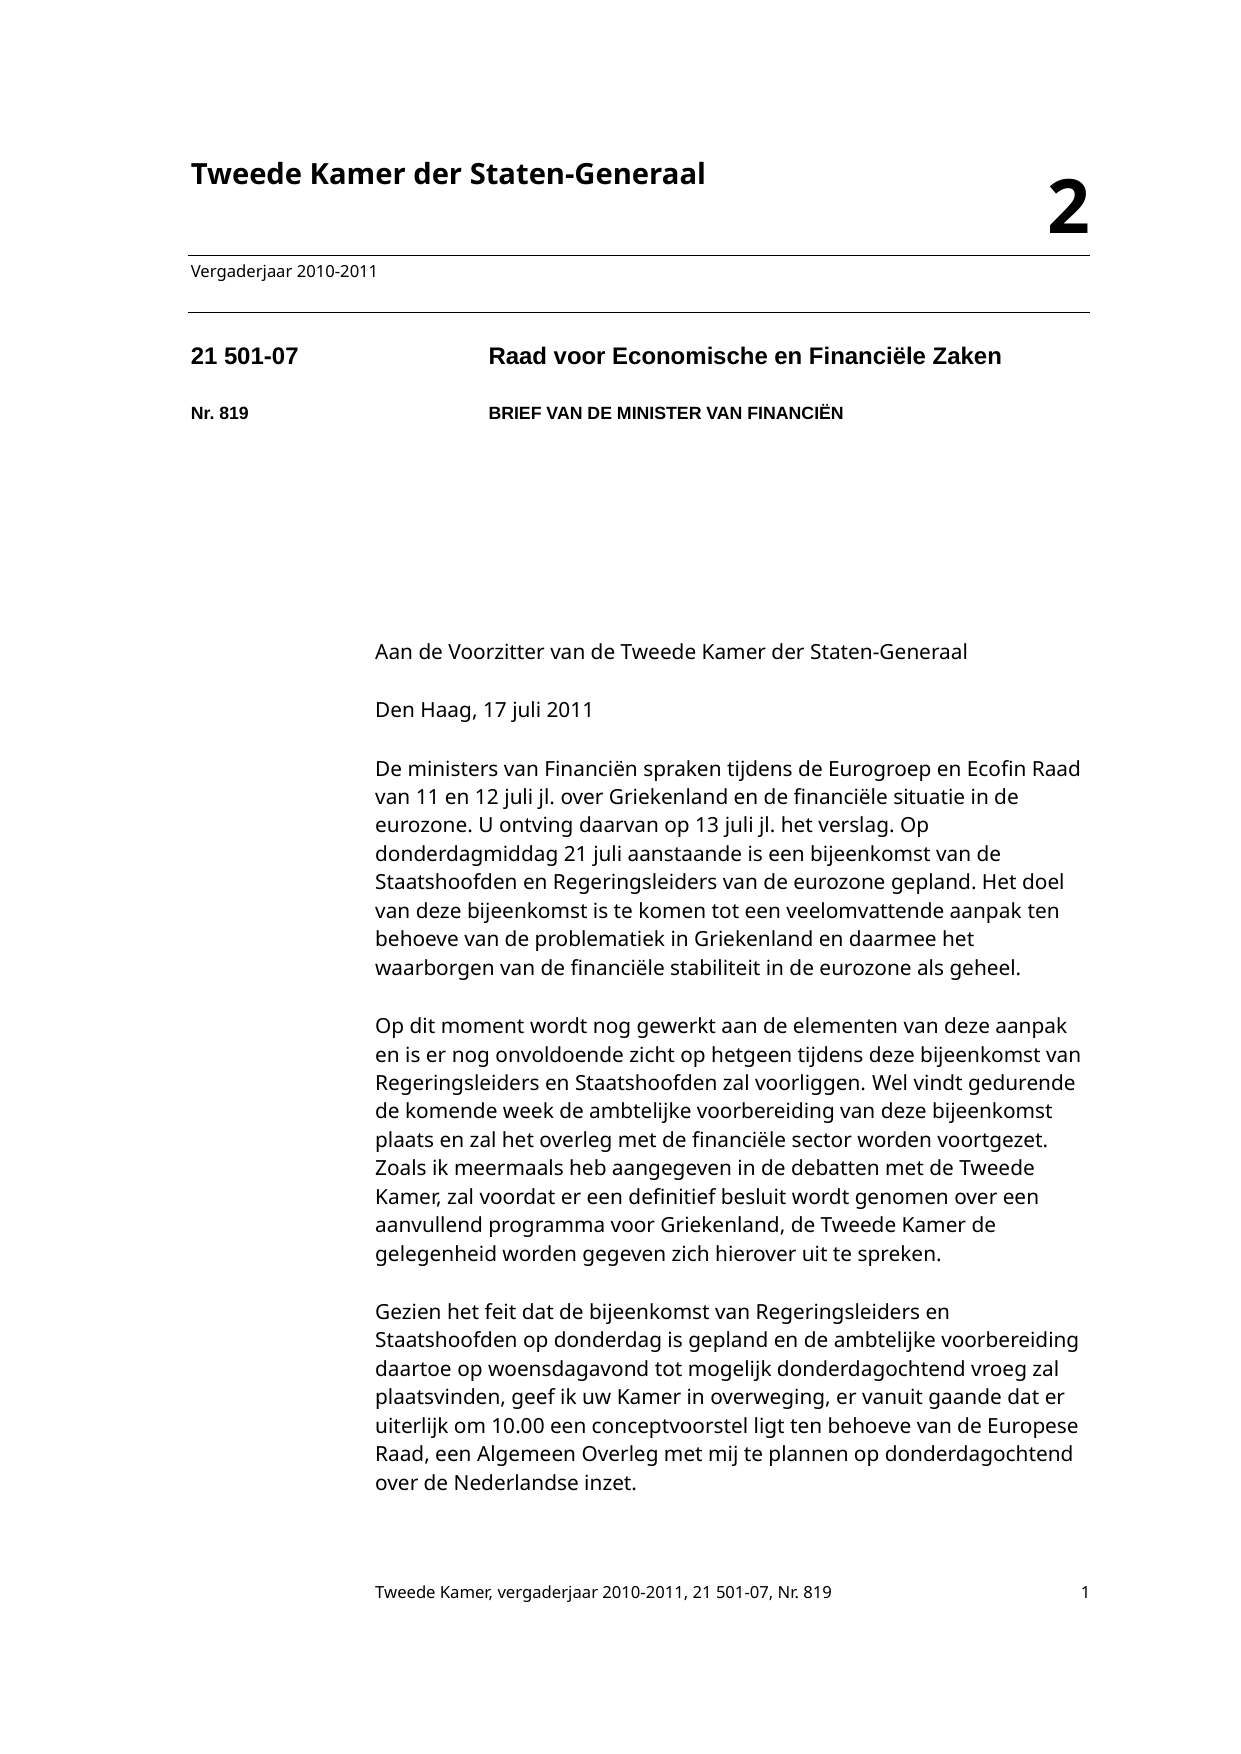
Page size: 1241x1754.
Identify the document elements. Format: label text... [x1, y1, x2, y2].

table_cell [485, 256, 1090, 312]
table_cell BRIEF VAN DE MINISTER VAN FINANCIËN [485, 399, 1090, 518]
table_cell Raad voor Economische en Financiële Zaken [485, 339, 1090, 399]
table_cell Nr. 819 [188, 399, 485, 518]
table_cell [485, 313, 1090, 339]
text Gezien het feit dat de bijeenkomst van Regeringsleiders en Staatshoofden op donderdag is gepland en de ambtelijke voorbereiding daartoe op woensdagavond tot mogelijk donderdagochtend vroeg zal plaatsvinden, geef ik uw Kamer in overweging, er vanuit gaande dat er uiterlijk om 10.00 een conceptvoorstel ligt ten behoeve van de Europese Raad, een Algemeen Overleg met mij te plannen op donderdagochtend over de Nederlandse inzet. [375, 1297, 1090, 1496]
text Den Haag, 17 juli 2011 [375, 695, 1090, 724]
text Op dit moment wordt nog gewerkt aan de elementen van deze aanpak en is er nog onvoldoende zicht op hetgeen tijdens deze bijeenkomst van Regeringsleiders en Staatshoofden zal voorliggen. Wel vindt gedurende de komende week de ambtelijke voorbereiding van deze bijeenkomst plaats en zal het overleg met de financiële sector worden voortgezet. Zoals ik meermaals heb aangegeven in de debatten met de Tweede Kamer, zal voordat er een definitief besluit wordt genomen over een aanvullend programma voor Griekenland, de Tweede Kamer de gelegenheid worden gegeven zich hierover uit te spreken. [375, 1011, 1090, 1267]
table_header 2 [910, 150, 1090, 255]
text De ministers van Financiën spraken tijdens de Eurogroep en Ecofin Raad van 11 en 12 juli jl. over Griekenland en de financiële situatie in de eurozone. U ontving daarvan op 13 juli jl. het verslag. Op donderdagmiddag 21 juli aanstaande is een bijeenkomst van de Staatshoofden en Regeringsleiders van de eurozone gepland. Het doel van deze bijeenkomst is te komen tot een veelomvattende aanpak ten behoeve van de problematiek in Griekenland en daarmee het waarborgen van de financiële stabiliteit in de eurozone als geheel. [375, 754, 1090, 981]
table_cell [188, 313, 485, 339]
text Aan de Voorzitter van de Tweede Kamer der Staten-Generaal [375, 637, 1090, 665]
table_header Tweede Kamer der Staten-Generaal [188, 150, 909, 255]
table_cell Vergaderjaar 2010-2011 [188, 256, 485, 312]
table_cell 21 501-07 [188, 339, 485, 399]
